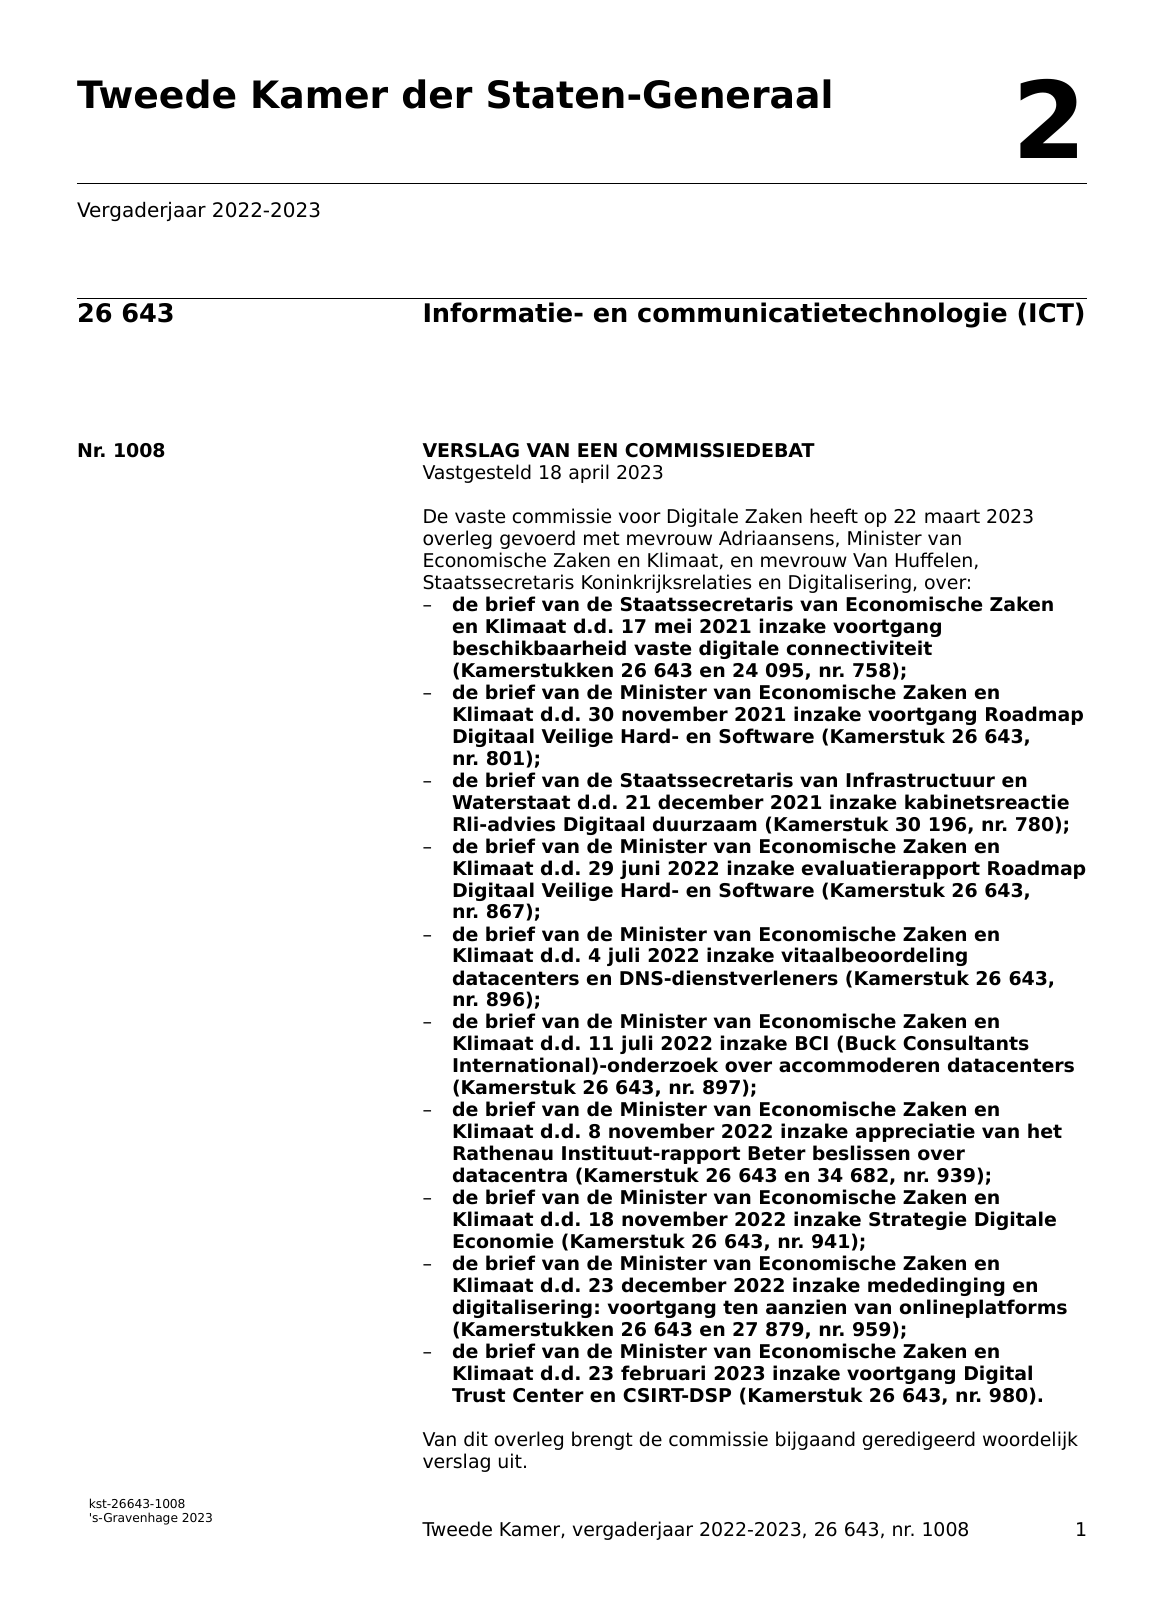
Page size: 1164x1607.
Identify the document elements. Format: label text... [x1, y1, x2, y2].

text – de brief van de Minister van Economische Zaken en Klimaat d.d. 4 juli 2022 inzake vitaalbeoordeling datacenters en DNS-dienstverleners (Kamerstuk 26 643, nr. 896); [422, 923, 1087, 1011]
subtitle Nr. 1008 VERSLAG VAN EEN COMMISSIEDEBAT [77, 440, 1087, 462]
text – de brief van de Minister van Economische Zaken en Klimaat d.d. 30 november 2021 inzake voortgang Roadmap Digitaal Veilige Hard- en Software (Kamerstuk 26 643, nr. 801); [422, 682, 1087, 769]
text – de brief van de Staatssecretaris van Infrastructuur en Waterstaat d.d. 21 december 2021 inzake kabinetsreactie Rli-advies Digitaal duurzaam (Kamerstuk 30 196, nr. 780); [422, 769, 1087, 836]
text – de brief van de Staatssecretaris van Economische Zaken en Klimaat d.d. 17 mei 2021 inzake voortgang beschikbaarheid vaste digitale connectiviteit (Kamerstukken 26 643 en 24 095, nr. 758); [422, 594, 1087, 682]
text – de brief van de Minister van Economische Zaken en Klimaat d.d. 11 juli 2022 inzake BCI (Buck Consultants International)-onderzoek over accommoderen datacenters (Kamerstuk 26 643, nr. 897); [422, 1011, 1087, 1099]
text – de brief van de Minister van Economische Zaken en Klimaat d.d. 23 februari 2023 inzake voortgang Digital Trust Center en CSIRT-DSP (Kamerstuk 26 643, nr. 980). [422, 1341, 1087, 1407]
text – de brief van de Minister van Economische Zaken en Klimaat d.d. 29 juni 2022 inzake evaluatierapport Roadmap Digitaal Veilige Hard- en Software (Kamerstuk 26 643, nr. 867); [422, 836, 1087, 923]
subtitle 26 643 Informatie- en communicatietechnologie (ICT) [77, 299, 1087, 329]
text – de brief van de Minister van Economische Zaken en Klimaat d.d. 23 december 2022 inzake mededinging en digitalisering: voortgang ten aanzien van onlineplatforms (Kamerstukken 26 643 en 27 879, nr. 959); [422, 1253, 1087, 1341]
text 's-Gravenhage 2023 [88, 1511, 323, 1525]
table_header 2 [886, 59, 1087, 183]
table_cell Vergaderjaar 2022-2023 [77, 184, 1087, 298]
text – de brief van de Minister van Economische Zaken en Klimaat d.d. 18 november 2022 inzake Strategie Digitale Economie (Kamerstuk 26 643, nr. 941); [422, 1187, 1087, 1253]
text Vastgesteld 18 april 2023 [422, 462, 1087, 484]
text De vaste commissie voor Digitale Zaken heeft op 22 maart 2023 overleg gevoerd met mevrouw Adriaansens, Minister van Economische Zaken en Klimaat, en mevrouw Van Huffelen, Staatssecretaris Koninkrijksrelaties en Digitalisering, over: [422, 506, 1087, 594]
text kst-26643-1008 [88, 1497, 323, 1511]
text – de brief van de Minister van Economische Zaken en Klimaat d.d. 8 november 2022 inzake appreciatie van het Rathenau Instituut-rapport Beter beslissen over datacentra (Kamerstuk 26 643 en 34 682, nr. 939); [422, 1099, 1087, 1187]
table_header Tweede Kamer der Staten-Generaal [77, 59, 886, 183]
text Van dit overleg brengt de commissie bijgaand geredigeerd woordelijk verslag uit. [422, 1429, 1087, 1473]
